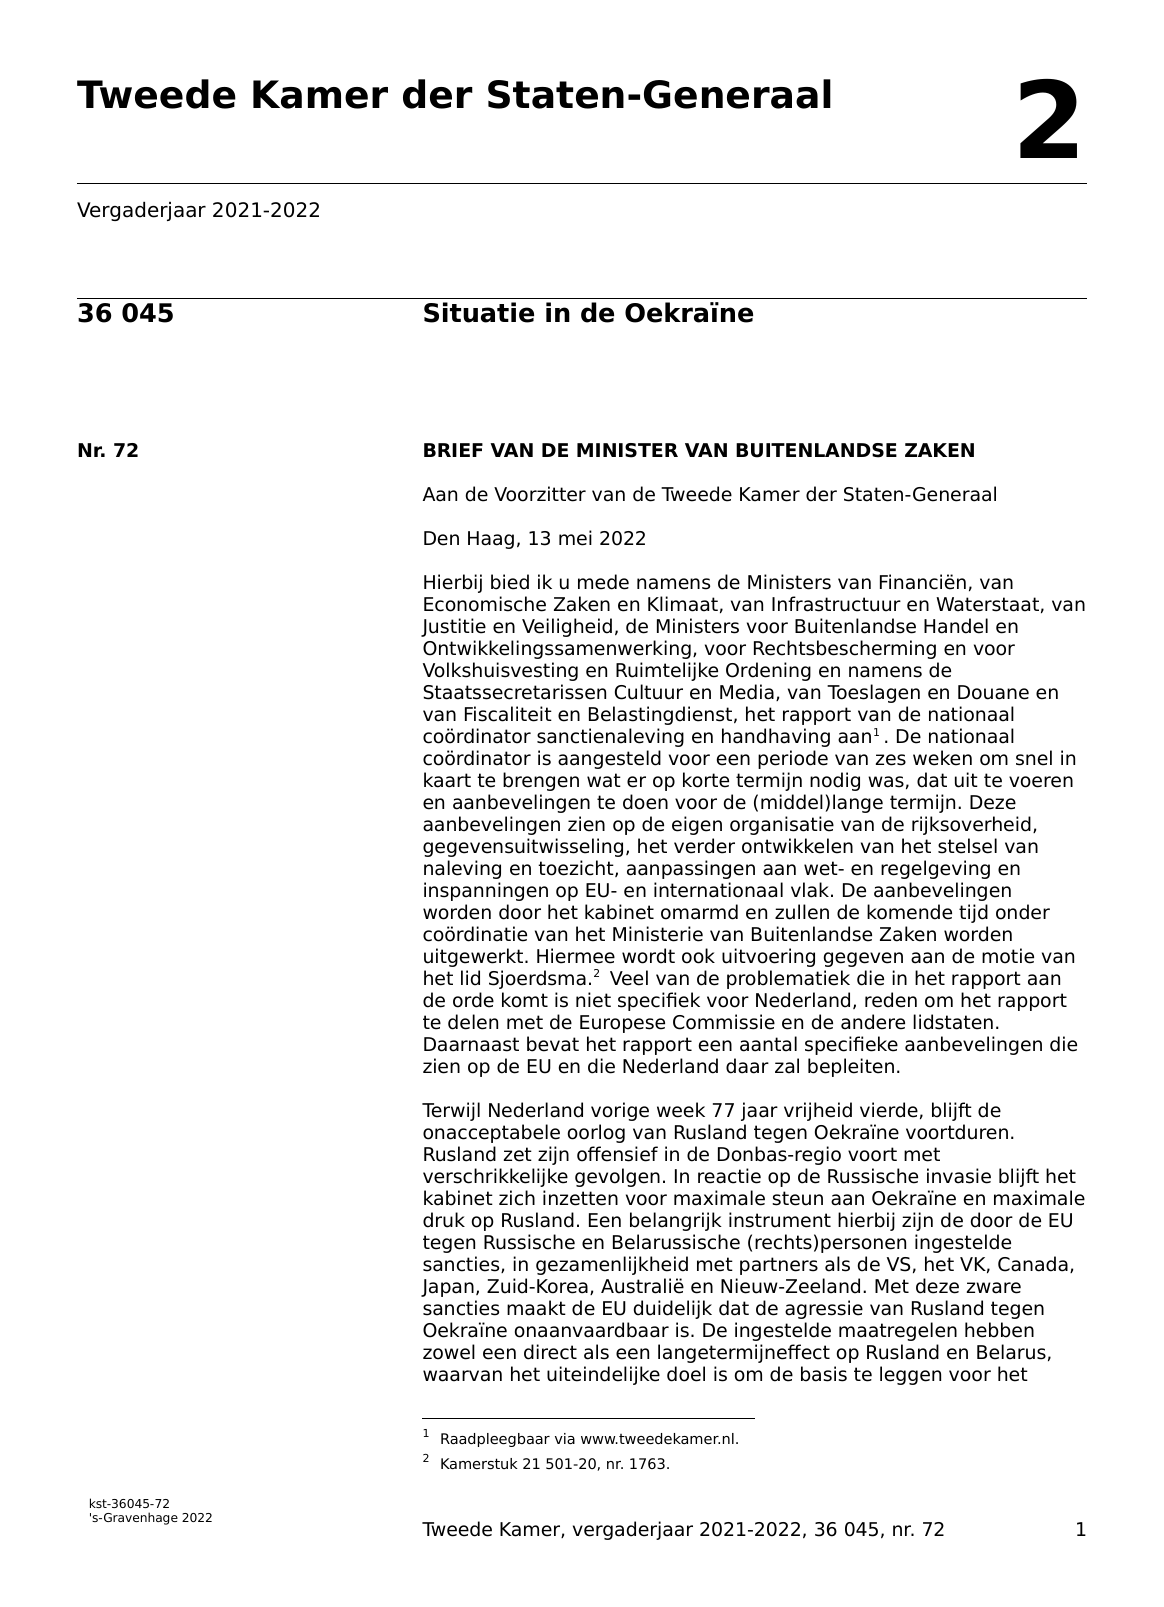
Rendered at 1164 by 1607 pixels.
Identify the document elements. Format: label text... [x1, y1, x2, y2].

text kst-36045-72 [88, 1497, 323, 1511]
text Terwijl Nederland vorige week 77 jaar vrijheid vierde, blijft de onacceptabele oorlog van Rusland tegen Oekraïne voortduren. Rusland zet zijn offensief in de Donbas-regio voort met verschrikkelijke gevolgen. In reactie op de Russische invasie blijft het kabinet zich inzetten voor maximale steun aan Oekraïne en maximale druk op Rusland. Een belangrijk instrument hierbij zijn de door de EU tegen Russische en Belarussische (rechts)personen ingestelde sancties, in gezamenlijkheid met partners als de VS, het VK, Canada, Japan, Zuid-Korea, Australië en Nieuw-Zeeland. Met deze zware sancties maakt de EU duidelijk dat de agressie van Rusland tegen Oekraïne onaanvaardbaar is. De ingestelde maatregelen hebben zowel een direct als een langetermijneffect op Rusland en Belarus, waarvan het uiteindelijke doel is om de basis te leggen voor het [422, 1100, 1087, 1386]
table_header Tweede Kamer der Staten-Generaal [77, 59, 886, 183]
text Aan de Voorzitter van de Tweede Kamer der Staten-Generaal [422, 484, 1087, 506]
text Den Haag, 13 mei 2022 [422, 528, 1087, 550]
subtitle Nr. 72 BRIEF VAN DE MINISTER VAN BUITENLANDSE ZAKEN [77, 440, 1087, 462]
subtitle 36 045 Situatie in de Oekraïne [77, 299, 1087, 329]
text Hierbij bied ik u mede namens de Ministers van Financiën, van Economische Zaken en Klimaat, van Infrastructuur en Waterstaat, van Justitie en Veiligheid, de Ministers voor Buitenlandse Handel en Ontwikkelingssamenwerking, voor Rechtsbescherming en voor Volkshuisvesting en Ruimtelijke Ordening en namens de Staatssecretarissen Cultuur en Media, van Toeslagen en Douane en van Fiscaliteit en Belastingdienst, het rapport van de nationaal coördinator sanctienaleving en handhaving aan. De nationaal coördinator is aangesteld voor een periode van zes weken om snel in kaart te brengen wat er op korte termijn nodig was, dat uit te voeren en aanbevelingen te doen voor de (middel)lange termijn. Deze aanbevelingen zien op de eigen organisatie van de rijksoverheid, gegevensuitwisseling, het verder ontwikkelen van het stelsel van naleving en toezicht, aanpassingen aan wet- en regelgeving en inspanningen op EU- en internationaal vlak. De aanbevelingen worden door het kabinet omarmd en zullen de komende tijd onder coördinatie van het Ministerie van Buitenlandse Zaken worden uitgewerkt. Hiermee wordt ook uitvoering gegeven aan de motie van het lid Sjoerdsma. Veel van de problematiek die in het rapport aan de orde komt is niet specifiek voor Nederland, reden om het rapport te delen met de Europese Commissie en de andere lidstaten. Daarnaast bevat het rapport een aantal specifieke aanbevelingen die zien op de EU en die Nederland daar zal bepleiten. [422, 572, 1087, 1078]
text Kamerstuk 21 501-20, nr. 1763. [422, 1452, 1087, 1474]
text Raadpleegbaar via www.tweedekamer.nl. [422, 1427, 1087, 1449]
text 's-Gravenhage 2022 [88, 1511, 323, 1525]
table_cell Vergaderjaar 2021-2022 [77, 184, 1087, 298]
table_header 2 [886, 59, 1087, 183]
